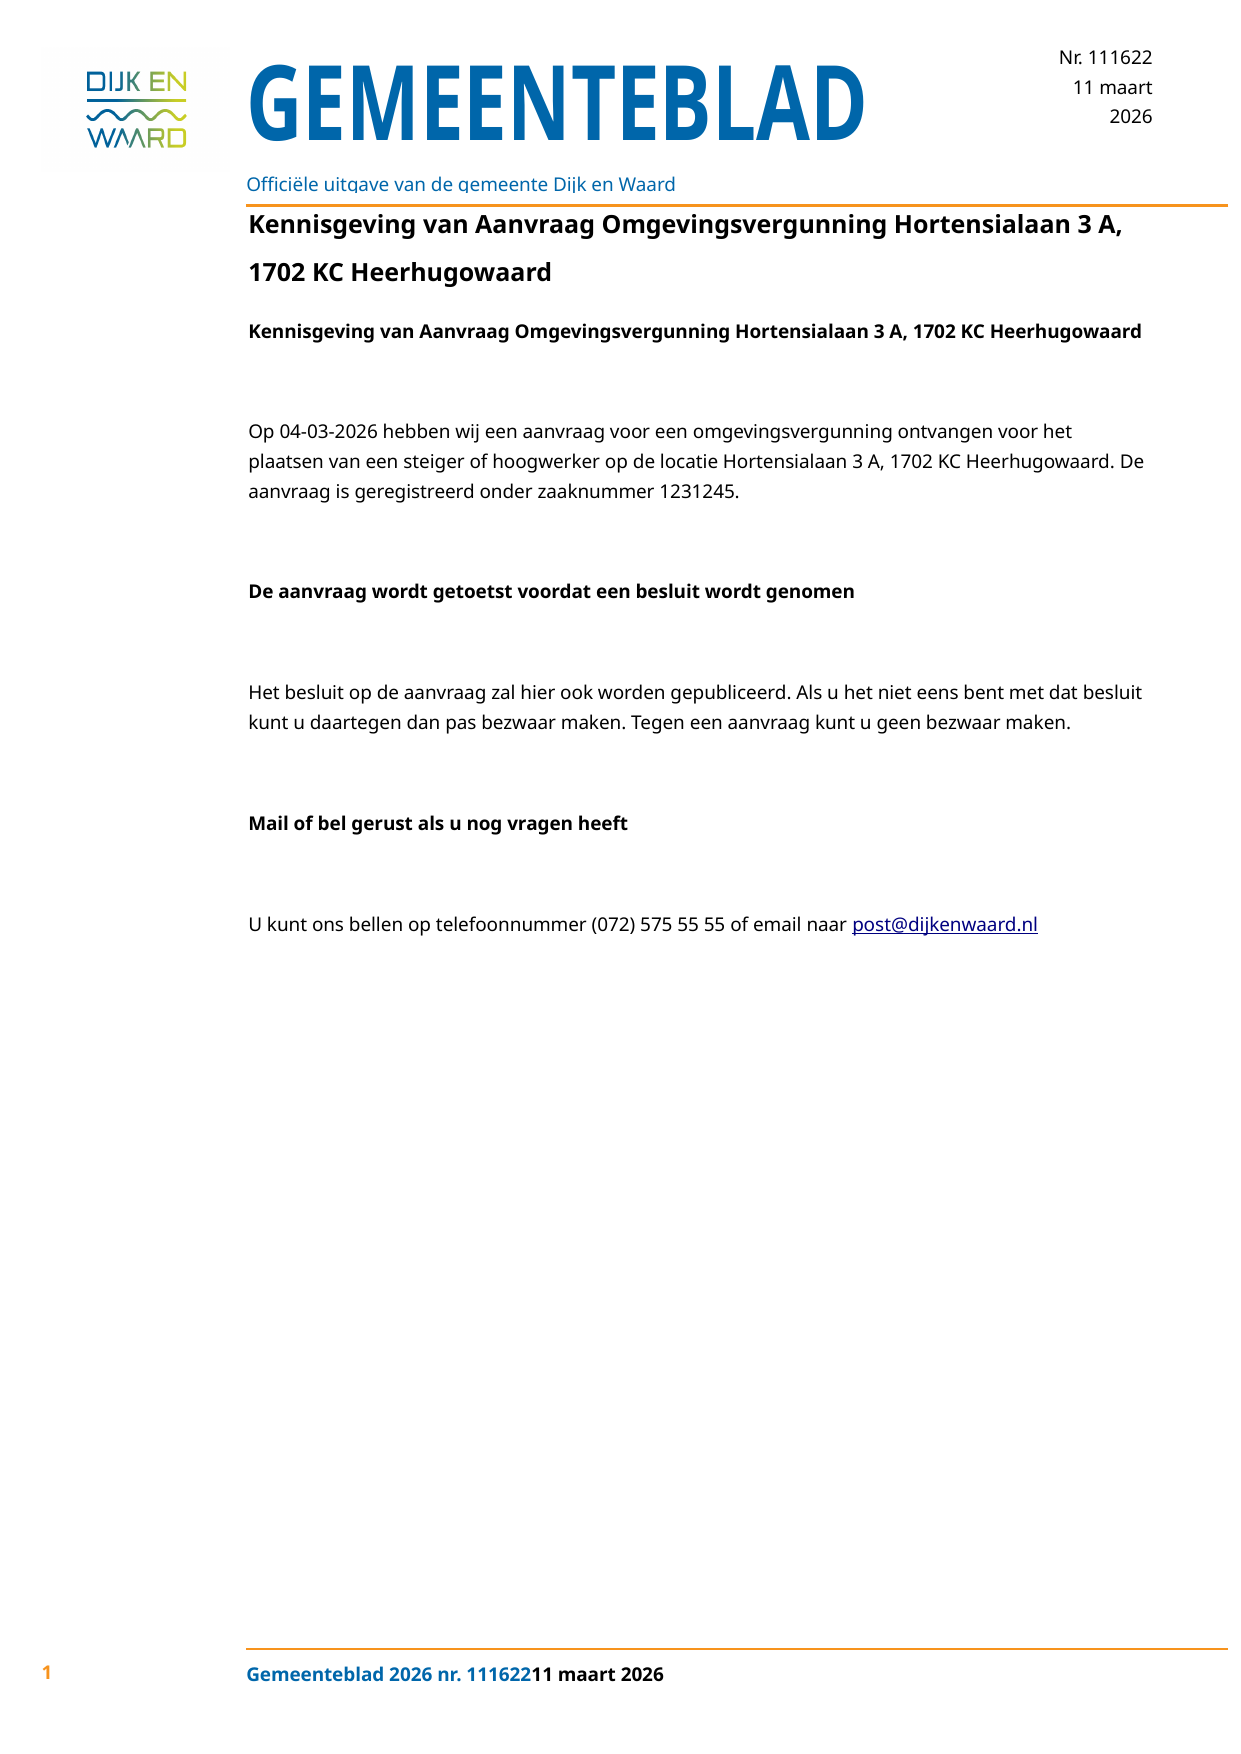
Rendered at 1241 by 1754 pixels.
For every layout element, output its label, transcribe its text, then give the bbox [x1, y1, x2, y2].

text Op 04-03-2026 hebben wij een aanvraag voor een omgevingsvergunning ontvangen voor het plaatsen van een steiger of hoogwerker op de locatie Hortensialaan 3 A, 1702 KC Heerhugowaard. De aanvraag is geregistreerd onder zaaknummer 1231245. [248, 419, 1152, 504]
text U kunt ons bellen op telefoonnummer (072) 575 55 55 of email naar post@dijkenwaard.nl [248, 911, 1152, 937]
text Kennisgeving van Aanvraag Omgevingsvergunning Hortensialaan 3 A, 1702 KC Heerhugowaard [248, 318, 1152, 344]
picture [41, 47, 231, 172]
text De aanvraag wordt getoetst voordat een besluit wordt genomen [248, 579, 1152, 604]
text Het besluit op de aanvraag zal hier ook worden gepubliceerd. Als u het niet eens bent met dat besluit kunt u daartegen dan pas bezwaar maken. Tegen een aanvraag kunt u geen bezwaar maken. [248, 679, 1152, 735]
text Mail of bel gerust als u nog vragen heeft [248, 810, 1152, 836]
text Kennisgeving van Aanvraag Omgevingsvergunning Hortensialaan 3 A, 1702 KC Heerhugowaard [248, 207, 1152, 288]
